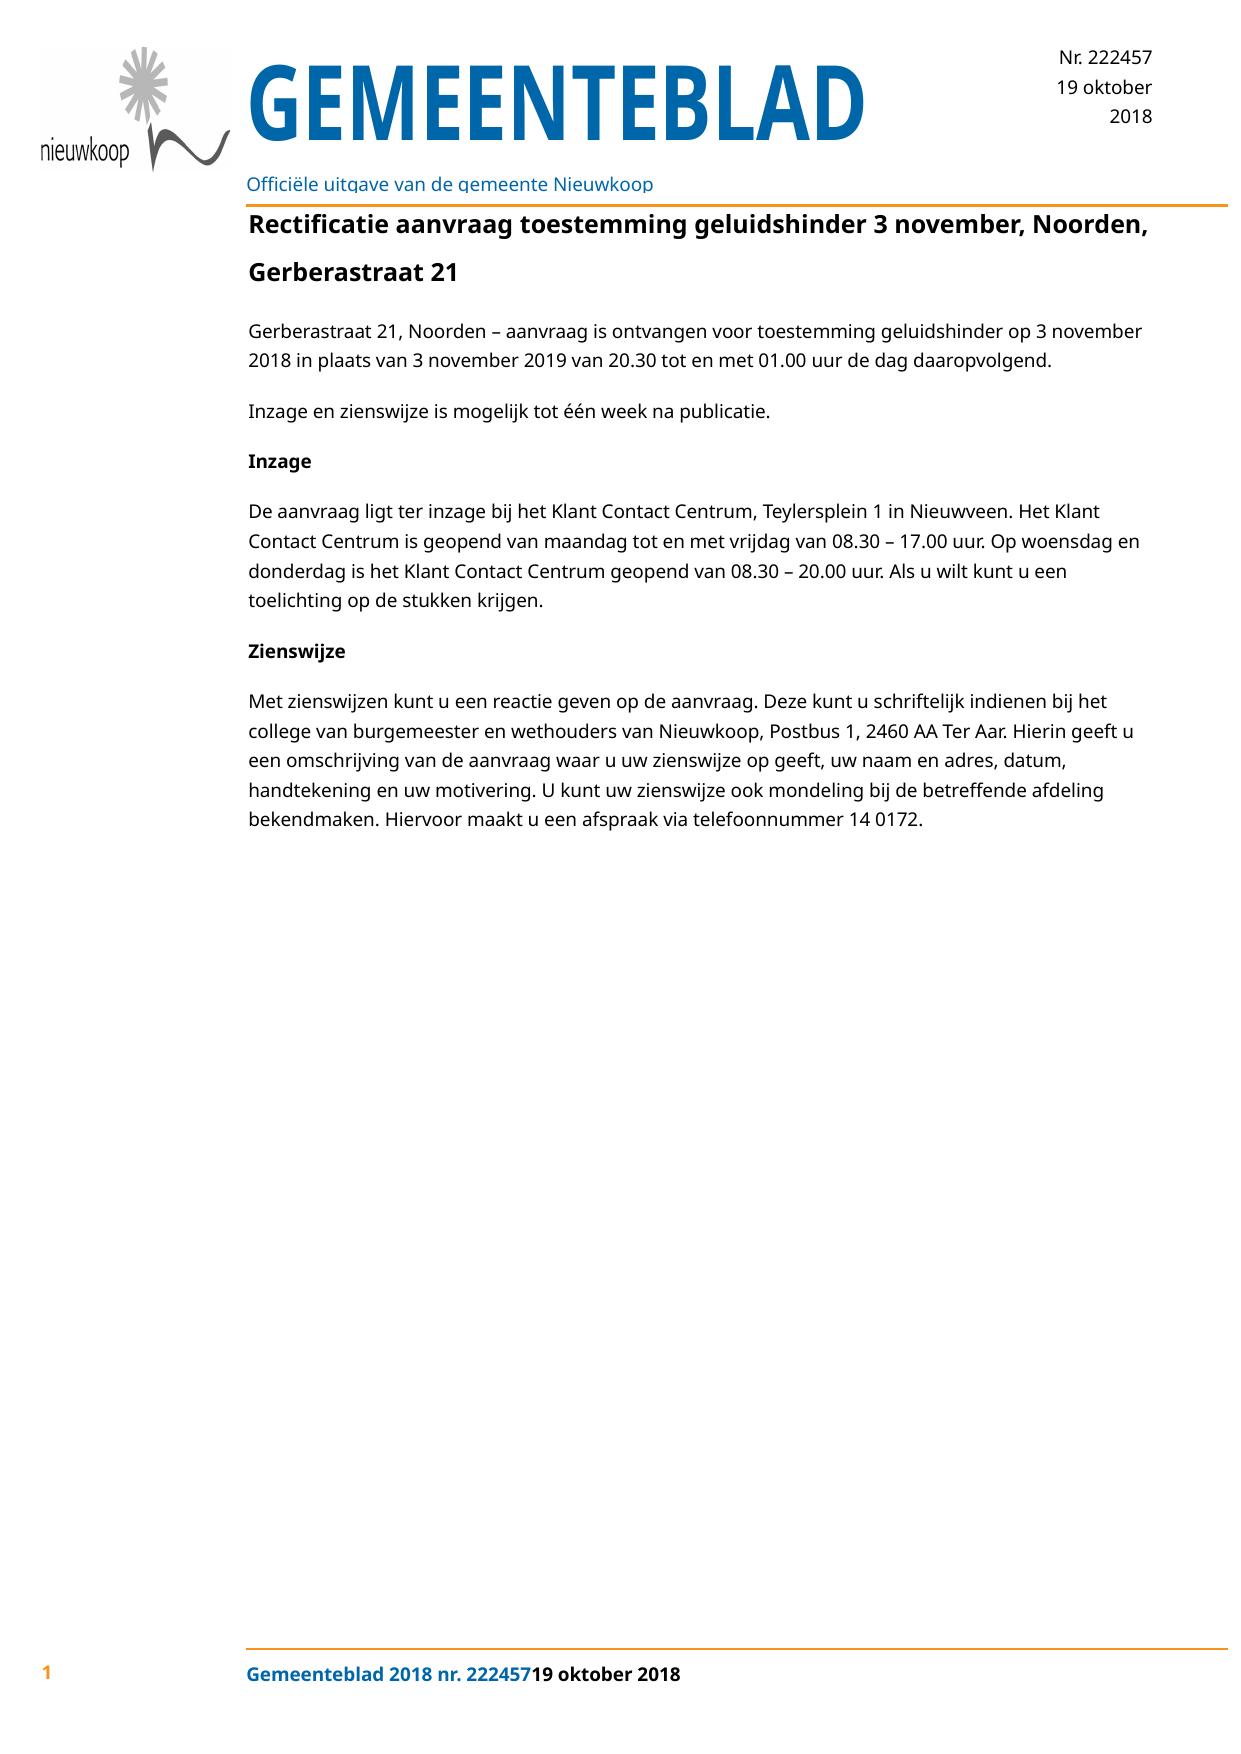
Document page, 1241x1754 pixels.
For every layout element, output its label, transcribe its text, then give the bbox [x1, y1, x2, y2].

picture [41, 47, 231, 172]
text Gerberastraat 21, Noorden – aanvraag is ontvangen voor toestemming geluidshinder op 3 november 2018 in plaats van 3 november 2019 van 20.30 tot en met 01.00 uur de dag daaropvolgend. [248, 318, 1152, 373]
text Met zienswijzen kunt u een reactie geven op de aanvraag. Deze kunt u schriftelijk indienen bij het college van burgemeester en wethouders van Nieuwkoop, Postbus 1, 2460 AA Ter Aar. Hierin geeft u een omschrijving van de aanvraag waar u uw zienswijze op geeft, uw naam en adres, datum, handtekening en uw motivering. U kunt uw zienswijze ook mondeling bij de betreffende afdeling bekendmaken. Hiervoor maakt u een afspraak via telefoonnummer 14 0172. [248, 688, 1152, 832]
text De aanvraag ligt ter inzage bij het Klant Contact Centrum, Teylersplein 1 in Nieuwveen. Het Klant Contact Centrum is geopend van maandag tot en met vrijdag van 08.30 – 17.00 uur. Op woensdag en donderdag is het Klant Contact Centrum geopend van 08.30 – 20.00 uur. Als u wilt kunt u een toelichting op de stukken krijgen. [248, 499, 1152, 613]
text Rectificatie aanvraag toestemming geluidshinder 3 november, Noorden, Gerberastraat 21 [248, 207, 1152, 288]
text Inzage en zienswijze is mogelijk tot één week na publicatie. [248, 398, 1152, 424]
text Zienswijze [248, 638, 1152, 664]
text Inzage [248, 448, 1152, 474]
